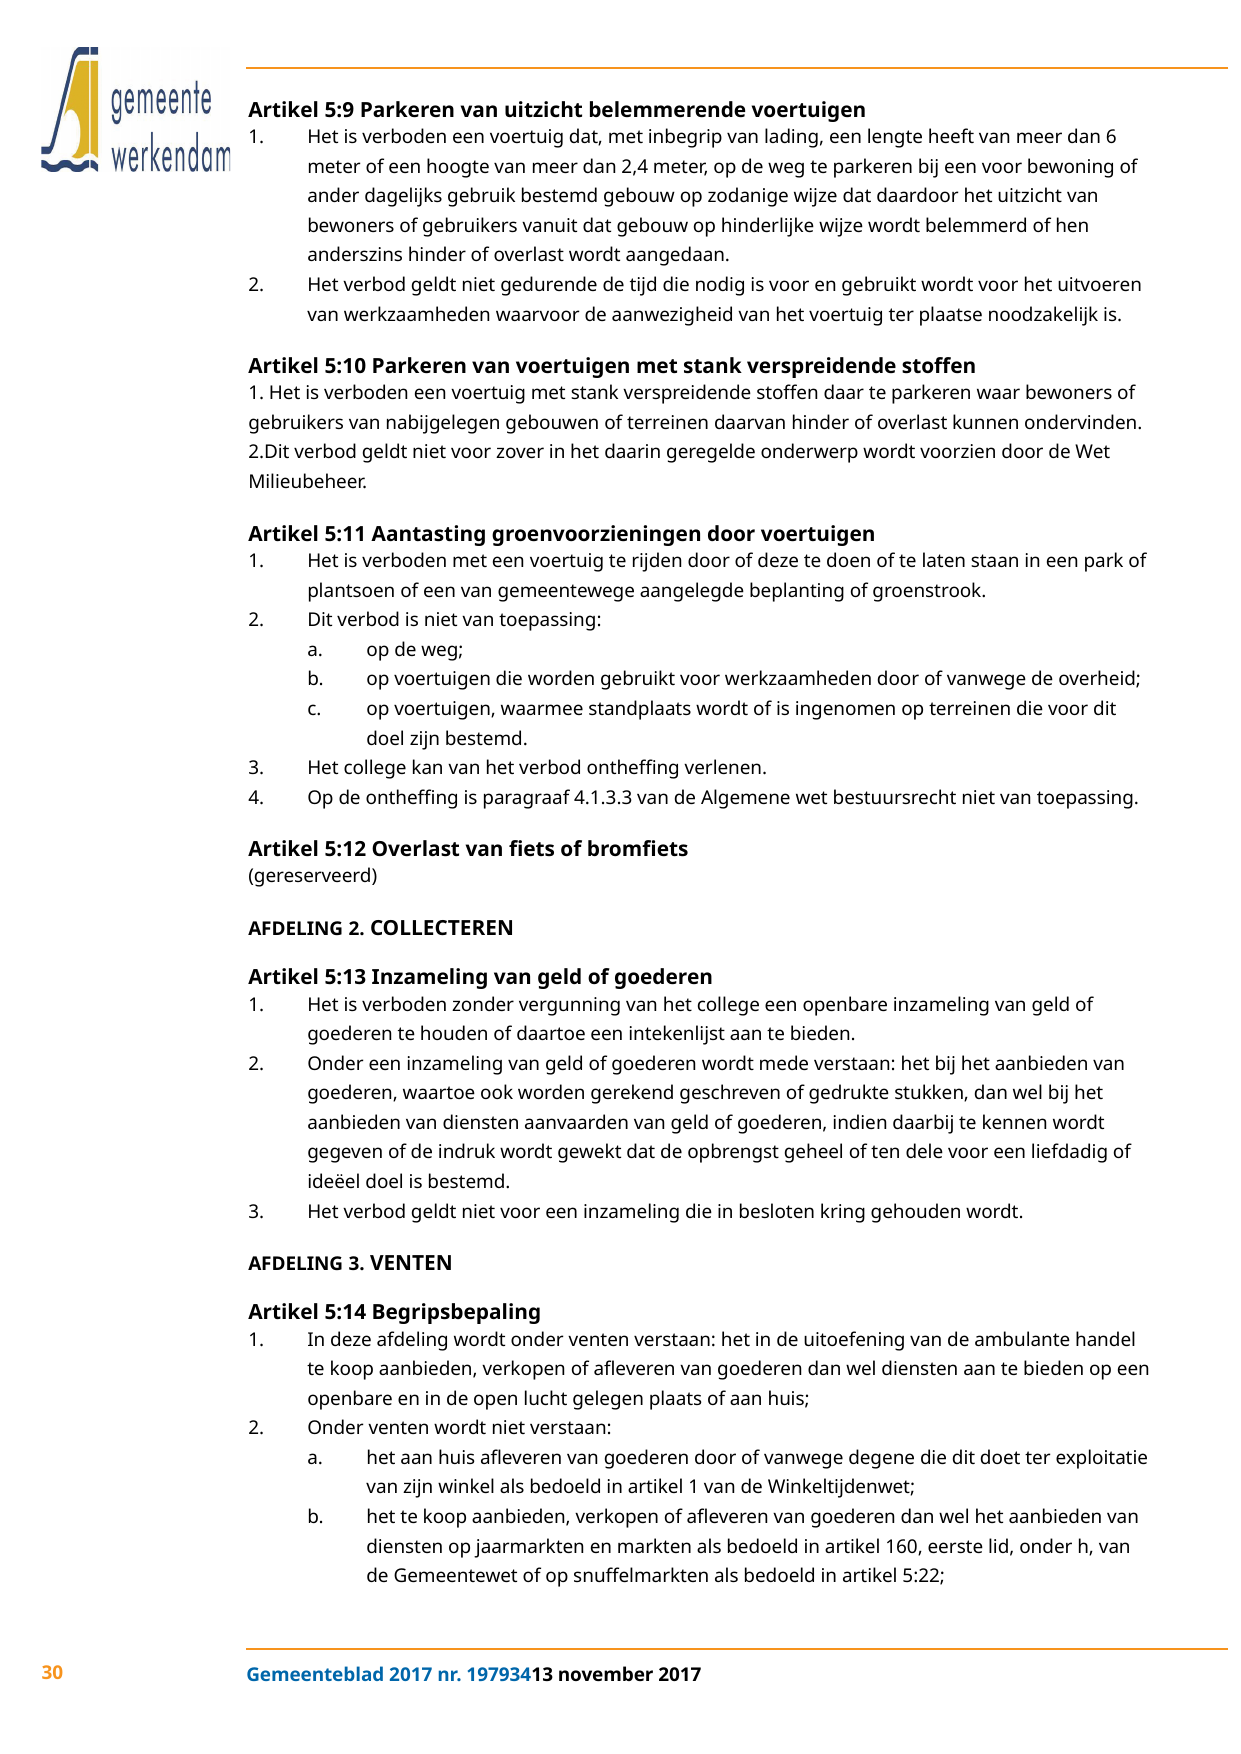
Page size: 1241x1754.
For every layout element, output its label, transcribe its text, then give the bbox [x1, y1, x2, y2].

text AFDELING 3. VENTEN [248, 1248, 1152, 1277]
list Onder venten wordt niet verstaan: [248, 1414, 1152, 1440]
list Het is verboden een voertuig dat, met inbegrip van lading, een lengte heeft van meer dan 6 meter of een hoogte van meer dan 2,4 meter, op de weg te parkeren bij een voor bewoning of ander dagelijks gebruik bestemd gebouw op zodanige wijze dat daardoor het uitzicht van bewoners of gebruikers vanuit dat gebouw op hinderlijke wijze wordt belemmerd of hen anderszins hinder of overlast wordt aangedaan. [248, 123, 1152, 267]
list het aan huis afleveren van goederen door of vanwege degene die dit doet ter exploitatie van zijn winkel als bedoeld in artikel 1 van de Winkeltijdenwet; [307, 1444, 1152, 1499]
text 2.Dit verbod geldt niet voor zover in het daarin geregelde onderwerp wordt voorzien door de Wet Milieubeheer. [248, 439, 1152, 494]
text Artikel 5:14 Begripsbepaling [248, 1297, 1152, 1326]
list Onder een inzameling van geld of goederen wordt mede verstaan: het bij het aanbieden van goederen, waartoe ook worden gerekend geschreven of gedrukte stukken, dan wel bij het aanbieden van diensten aanvaarden van geld of goederen, indien daarbij te kennen wordt gegeven of de indruk wordt gewekt dat de opbrengst geheel of ten dele voor een liefdadig of ideëel doel is bestemd. [248, 1050, 1152, 1194]
text Artikel 5:11 Aantasting groenvoorzieningen door voertuigen [248, 519, 1152, 547]
list het te koop aanbieden, verkopen of afleveren van goederen dan wel het aanbieden van diensten op jaarmarkten en markten als bedoeld in artikel 160, eerste lid, onder h, van de Gemeentewet of op snuffelmarkten als bedoeld in artikel 5:22; [307, 1503, 1152, 1588]
list op voertuigen, waarmee standplaats wordt of is ingenomen op terreinen die voor dit doel zijn bestemd. [307, 695, 1152, 750]
list Het college kan van het verbod ontheffing verlenen. [248, 754, 1152, 780]
list Op de ontheffing is paragraaf 4.1.3.3 van de Algemene wet bestuursrecht niet van toepassing. [248, 784, 1152, 809]
list Het is verboden met een voertuig te rijden door of deze te doen of te laten staan in een park of plantsoen of een van gemeentewege aangelegde beplanting of groenstrook. [248, 547, 1152, 602]
list Het is verboden zonder vergunning van het college een openbare inzameling van geld of goederen te houden of daartoe een intekenlijst aan te bieden. [248, 991, 1152, 1046]
text Artikel 5:12 Overlast van fiets of bromfiets [248, 834, 1152, 863]
list Het verbod geldt niet voor een inzameling die in besloten kring gehouden wordt. [248, 1198, 1152, 1223]
text (gereserveerd) [248, 863, 1152, 888]
text Artikel 5:9 Parkeren van uitzicht belemmerende voertuigen [248, 95, 1152, 123]
text Artikel 5:10 Parkeren van voertuigen met stank verspreidende stoffen [248, 351, 1152, 379]
list op voertuigen die worden gebruikt voor werkzaamheden door of vanwege de overheid; [307, 666, 1152, 691]
text 1. Het is verboden een voertuig met stank verspreidende stoffen daar te parkeren waar bewoners of gebruikers van nabijgelegen gebouwen of terreinen daarvan hinder of overlast kunnen ondervinden. [248, 379, 1152, 435]
list In deze afdeling wordt onder venten verstaan: het in de uitoefening van de ambulante handel te koop aanbieden, verkopen of afleveren van goederen dan wel diensten aan te bieden op een openbare en in de open lucht gelegen plaats of aan huis; [248, 1326, 1152, 1411]
picture [41, 47, 231, 172]
list Het verbod geldt niet gedurende de tijd die nodig is voor en gebruikt wordt voor het uitvoeren van werkzaamheden waarvoor de aanwezigheid van het voertuig ter plaatse noodzakelijk is. [248, 271, 1152, 326]
text AFDELING 2. COLLECTEREN [248, 913, 1152, 941]
list op de weg; [307, 636, 1152, 662]
text Artikel 5:13 Inzameling van geld of goederen [248, 962, 1152, 991]
list Dit verbod is niet van toepassing: [248, 606, 1152, 632]
